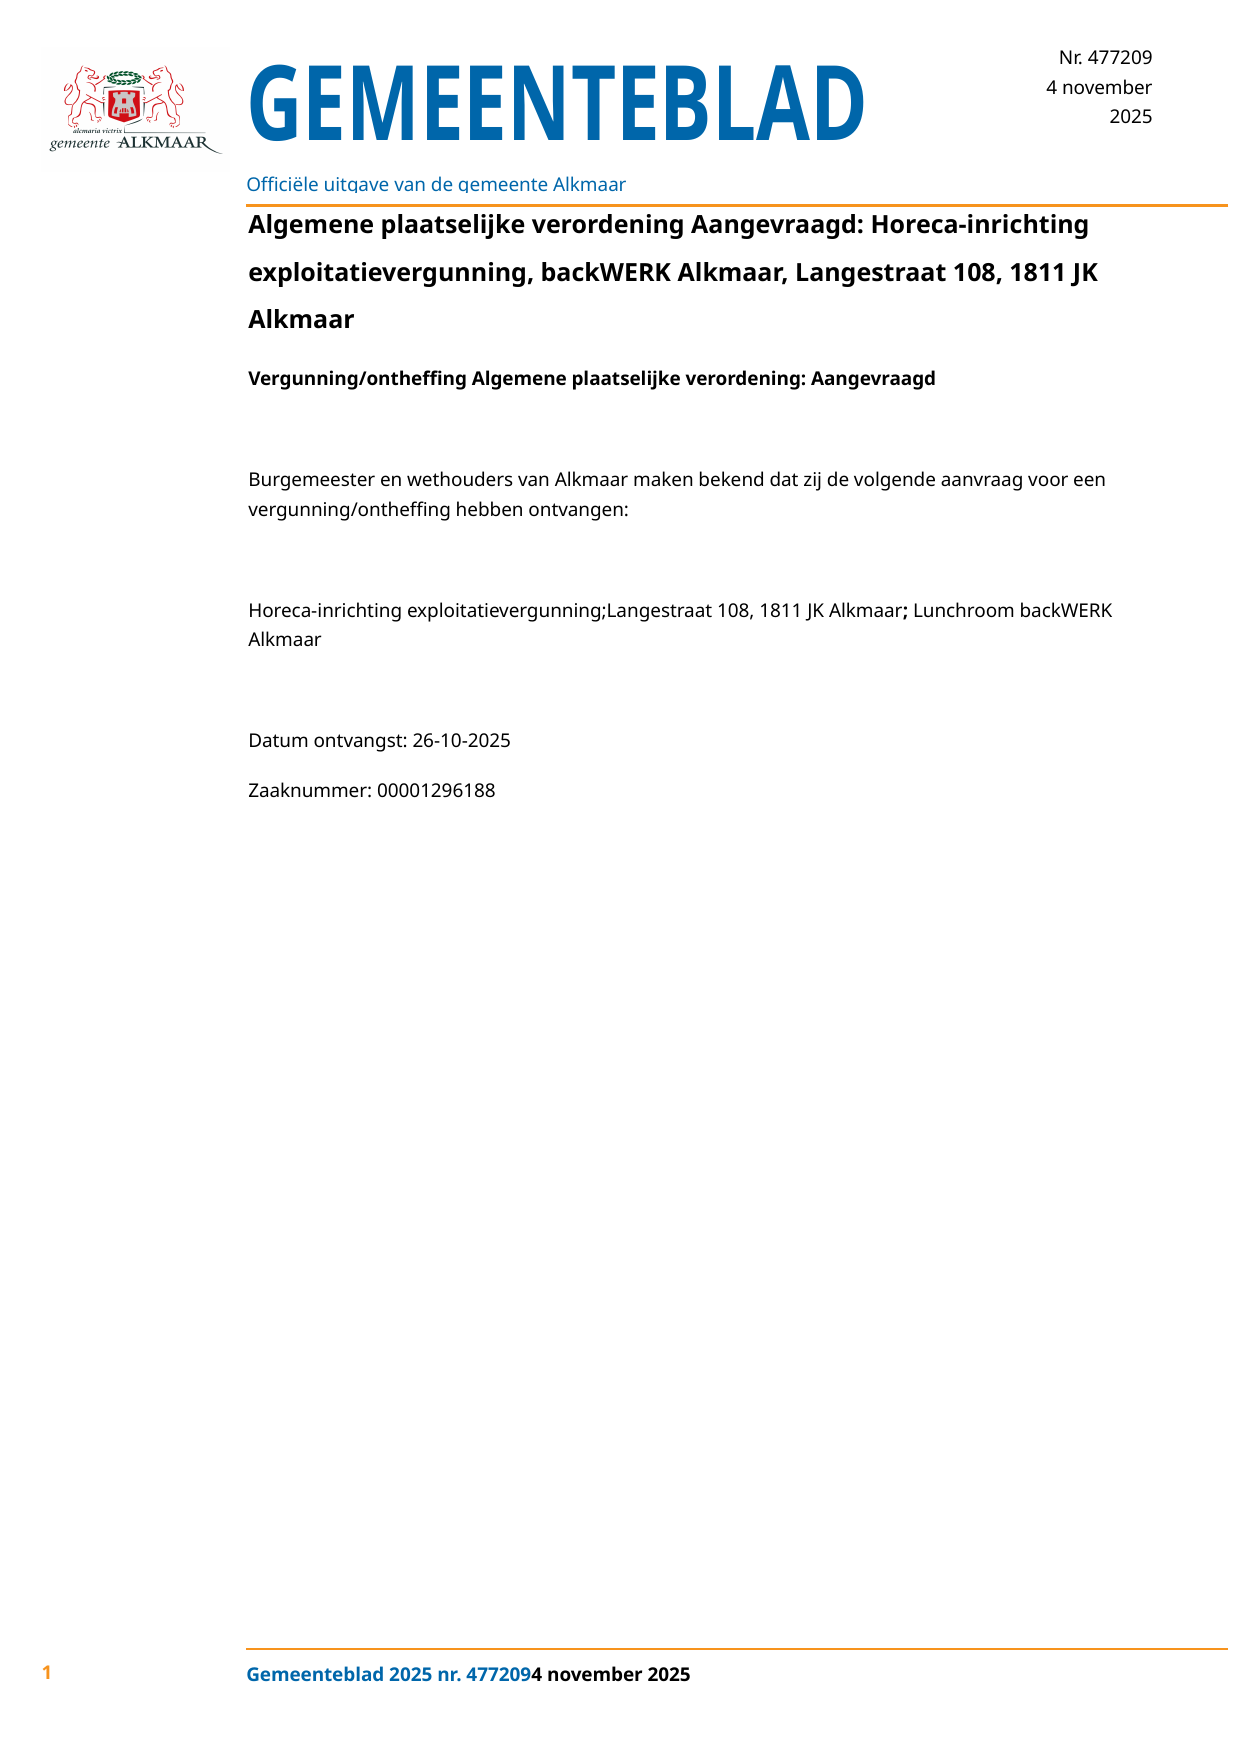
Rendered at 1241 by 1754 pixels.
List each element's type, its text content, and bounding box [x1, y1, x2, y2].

text Zaaknummer: 00001296188 [248, 778, 1152, 803]
picture [41, 47, 231, 172]
text Algemene plaatselijke verordening Aangevraagd: Horeca-inrichting exploitatievergunning, backWERK Alkmaar, Langestraat 108, 1811 JK Alkmaar [248, 207, 1152, 336]
text Burgemeester en wethouders van Alkmaar maken bekend dat zij de volgende aanvraag voor een vergunning/ontheffing hebben ontvangen: [248, 466, 1152, 522]
text Datum ontvangst: 26-10-2025 [248, 727, 1152, 753]
text Vergunning/ontheffing Algemene plaatselijke verordening: Aangevraagd [248, 366, 1152, 391]
text Horeca-inrichting exploitatievergunning;Langestraat 108, 1811 JK Alkmaar; Lunchroom backWERK Alkmaar [248, 597, 1152, 652]
